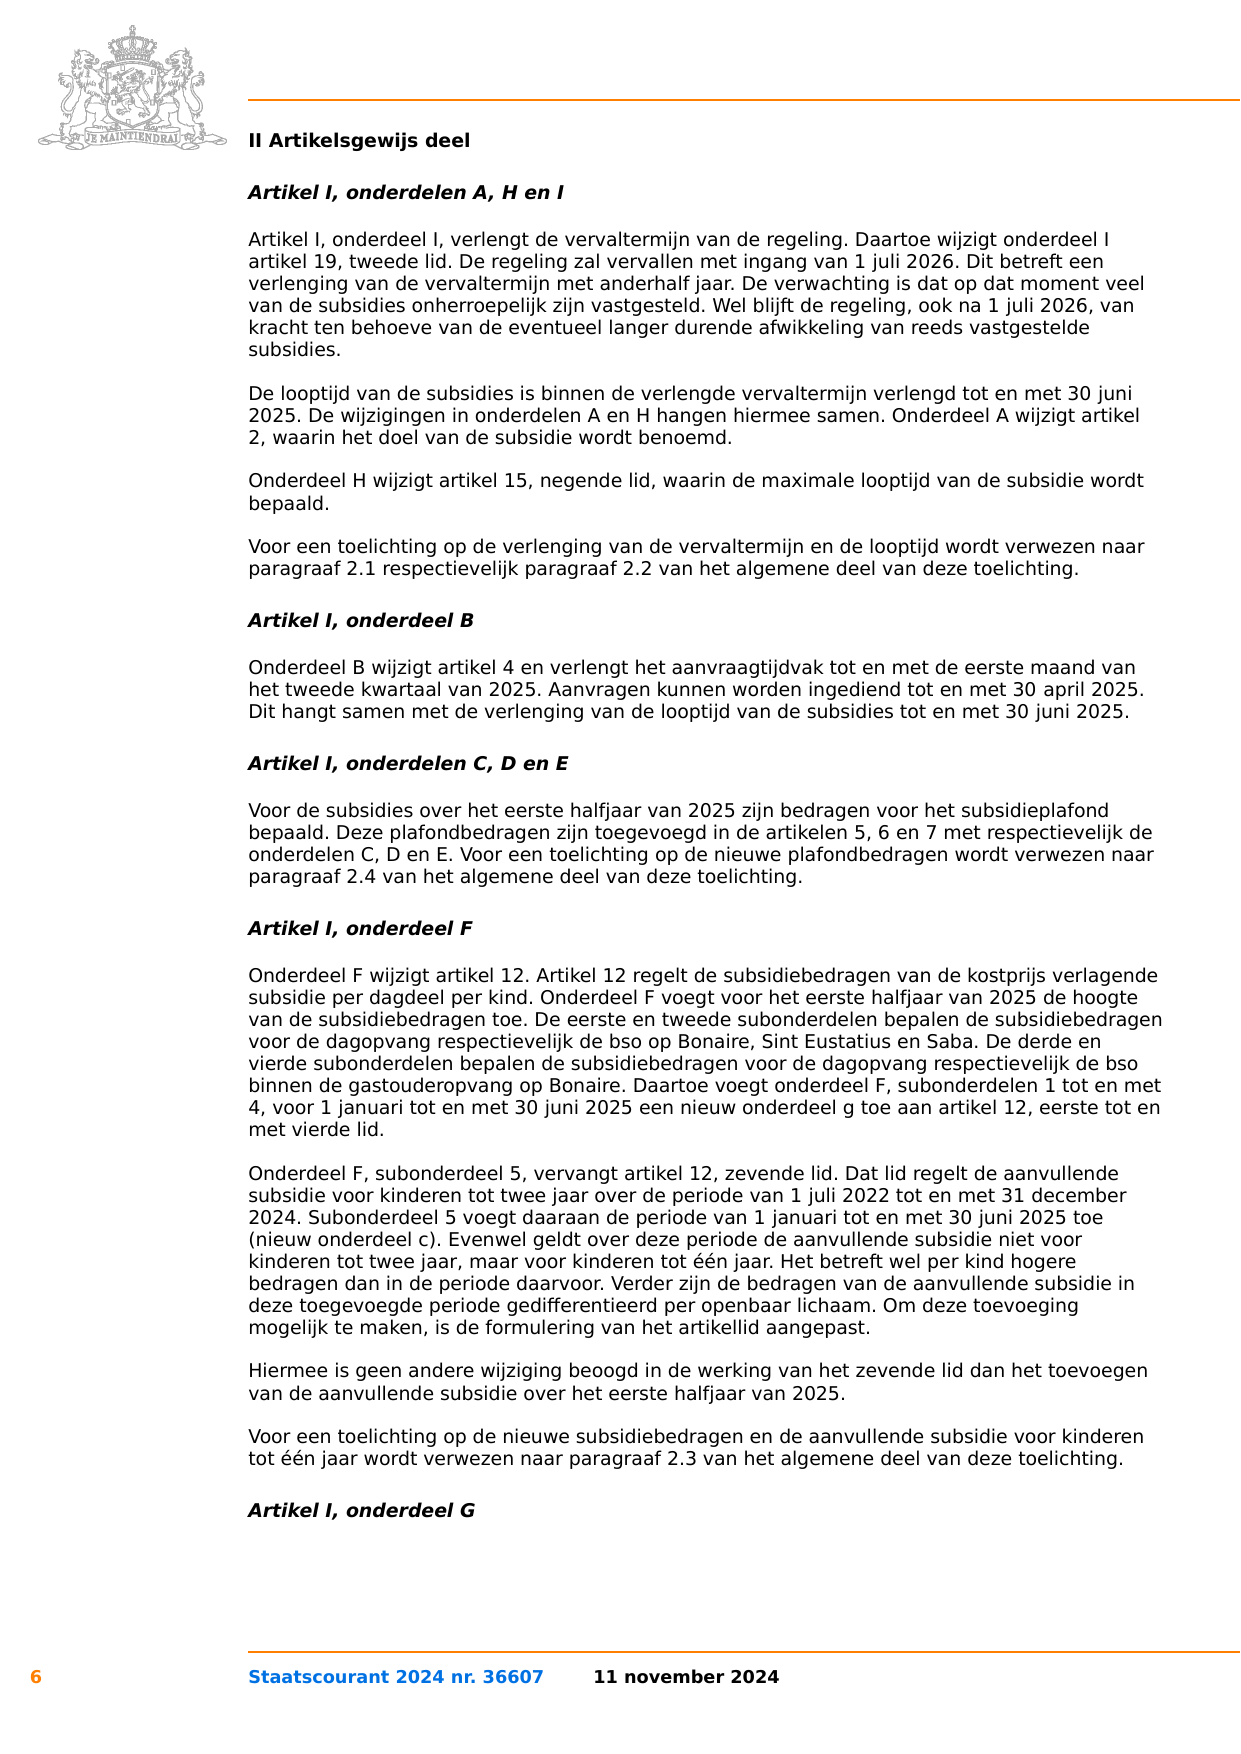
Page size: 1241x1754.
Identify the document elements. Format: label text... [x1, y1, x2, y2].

text Hiermee is geen andere wijziging beoogd in de werking van het zevende lid dan het toevoegen van de aanvullende subsidie over het eerste halfjaar van 2025. [248, 1360, 1163, 1404]
text Voor een toelichting op de verlenging van de vervaltermijn en de looptijd wordt verwezen naar paragraaf 2.1 respectievelijk paragraaf 2.2 van het algemene deel van deze toelichting. [248, 536, 1163, 580]
text Onderdeel H wijzigt artikel 15, negende lid, waarin de maximale looptijd van de subsidie wordt bepaald. [248, 470, 1163, 514]
text Onderdeel F, subonderdeel 5, vervangt artikel 12, zevende lid. Dat lid regelt de aanvullende subsidie voor kinderen tot twee jaar over de periode van 1 juli 2022 tot en met 31 december 2024. Subonderdeel 5 voegt daaraan de periode van 1 januari tot en met 30 juni 2025 toe (nieuw onderdeel c). Evenwel geldt over deze periode de aanvullende subsidie niet voor kinderen tot twee jaar, maar voor kinderen tot één jaar. Het betreft wel per kind hogere bedragen dan in de periode daarvoor. Verder zijn de bedragen van de aanvullende subsidie in deze toegevoegde periode gedifferentieerd per openbaar lichaam. Om deze toevoeging mogelijk te maken, is de formulering van het artikellid aangepast. [248, 1163, 1163, 1338]
picture [38, 25, 227, 150]
text Onderdeel F wijzigt artikel 12. Artikel 12 regelt de subsidiebedragen van de kostprijs verlagende subsidie per dagdeel per kind. Onderdeel F voegt voor het eerste halfjaar van 2025 de hoogte van de subsidiebedragen toe. De eerste en tweede subonderdelen bepalen de subsidiebedragen voor de dagopvang respectievelijk de bso op Bonaire, Sint Eustatius en Saba. De derde en vierde subonderdelen bepalen de subsidiebedragen voor de dagopvang respectievelijk de bso binnen de gastouderopvang op Bonaire. Daartoe voegt onderdeel F, subonderdelen 1 tot en met 4, voor 1 januari tot en met 30 juni 2025 een nieuw onderdeel g toe aan artikel 12, eerste tot en met vierde lid. [248, 965, 1163, 1141]
subtitle Artikel I, onderdeel B [248, 610, 1163, 632]
subtitle Artikel I, onderdeel G [248, 1500, 1163, 1522]
subtitle Artikel I, onderdelen C, D en E [248, 753, 1163, 775]
text Onderdeel B wijzigt artikel 4 en verlengt het aanvraagtijdvak tot en met de eerste maand van het tweede kwartaal van 2025. Aanvragen kunnen worden ingediend tot en met 30 april 2025. Dit hangt samen met de verlenging van de looptijd van de subsidies tot en met 30 juni 2025. [248, 657, 1163, 723]
subtitle II Artikelsgewijs deel [248, 130, 1163, 152]
subtitle Artikel I, onderdelen A, H en I [248, 182, 1163, 204]
text Voor de subsidies over het eerste halfjaar van 2025 zijn bedragen voor het subsidieplafond bepaald. Deze plafondbedragen zijn toegevoegd in de artikelen 5, 6 en 7 met respectievelijk de onderdelen C, D en E. Voor een toelichting op de nieuwe plafondbedragen wordt verwezen naar paragraaf 2.4 van het algemene deel van deze toelichting. [248, 800, 1163, 888]
text Voor een toelichting op de nieuwe subsidiebedragen en de aanvullende subsidie voor kinderen tot één jaar wordt verwezen naar paragraaf 2.3 van het algemene deel van deze toelichting. [248, 1426, 1163, 1470]
text De looptijd van de subsidies is binnen de verlengde vervaltermijn verlengd tot en met 30 juni 2025. De wijzigingen in onderdelen A en H hangen hiermee samen. Onderdeel A wijzigt artikel 2, waarin het doel van de subsidie wordt benoemd. [248, 383, 1163, 448]
text Artikel I, onderdeel I, verlengt de vervaltermijn van de regeling. Daartoe wijzigt onderdeel I artikel 19, tweede lid. De regeling zal vervallen met ingang van 1 juli 2026. Dit betreft een verlenging van de vervaltermijn met anderhalf jaar. De verwachting is dat op dat moment veel van de subsidies onherroepelijk zijn vastgesteld. Wel blijft de regeling, ook na 1 juli 2026, van kracht ten behoeve van de eventueel langer durende afwikkeling van reeds vastgestelde subsidies. [248, 229, 1163, 361]
subtitle Artikel I, onderdeel F [248, 918, 1163, 940]
